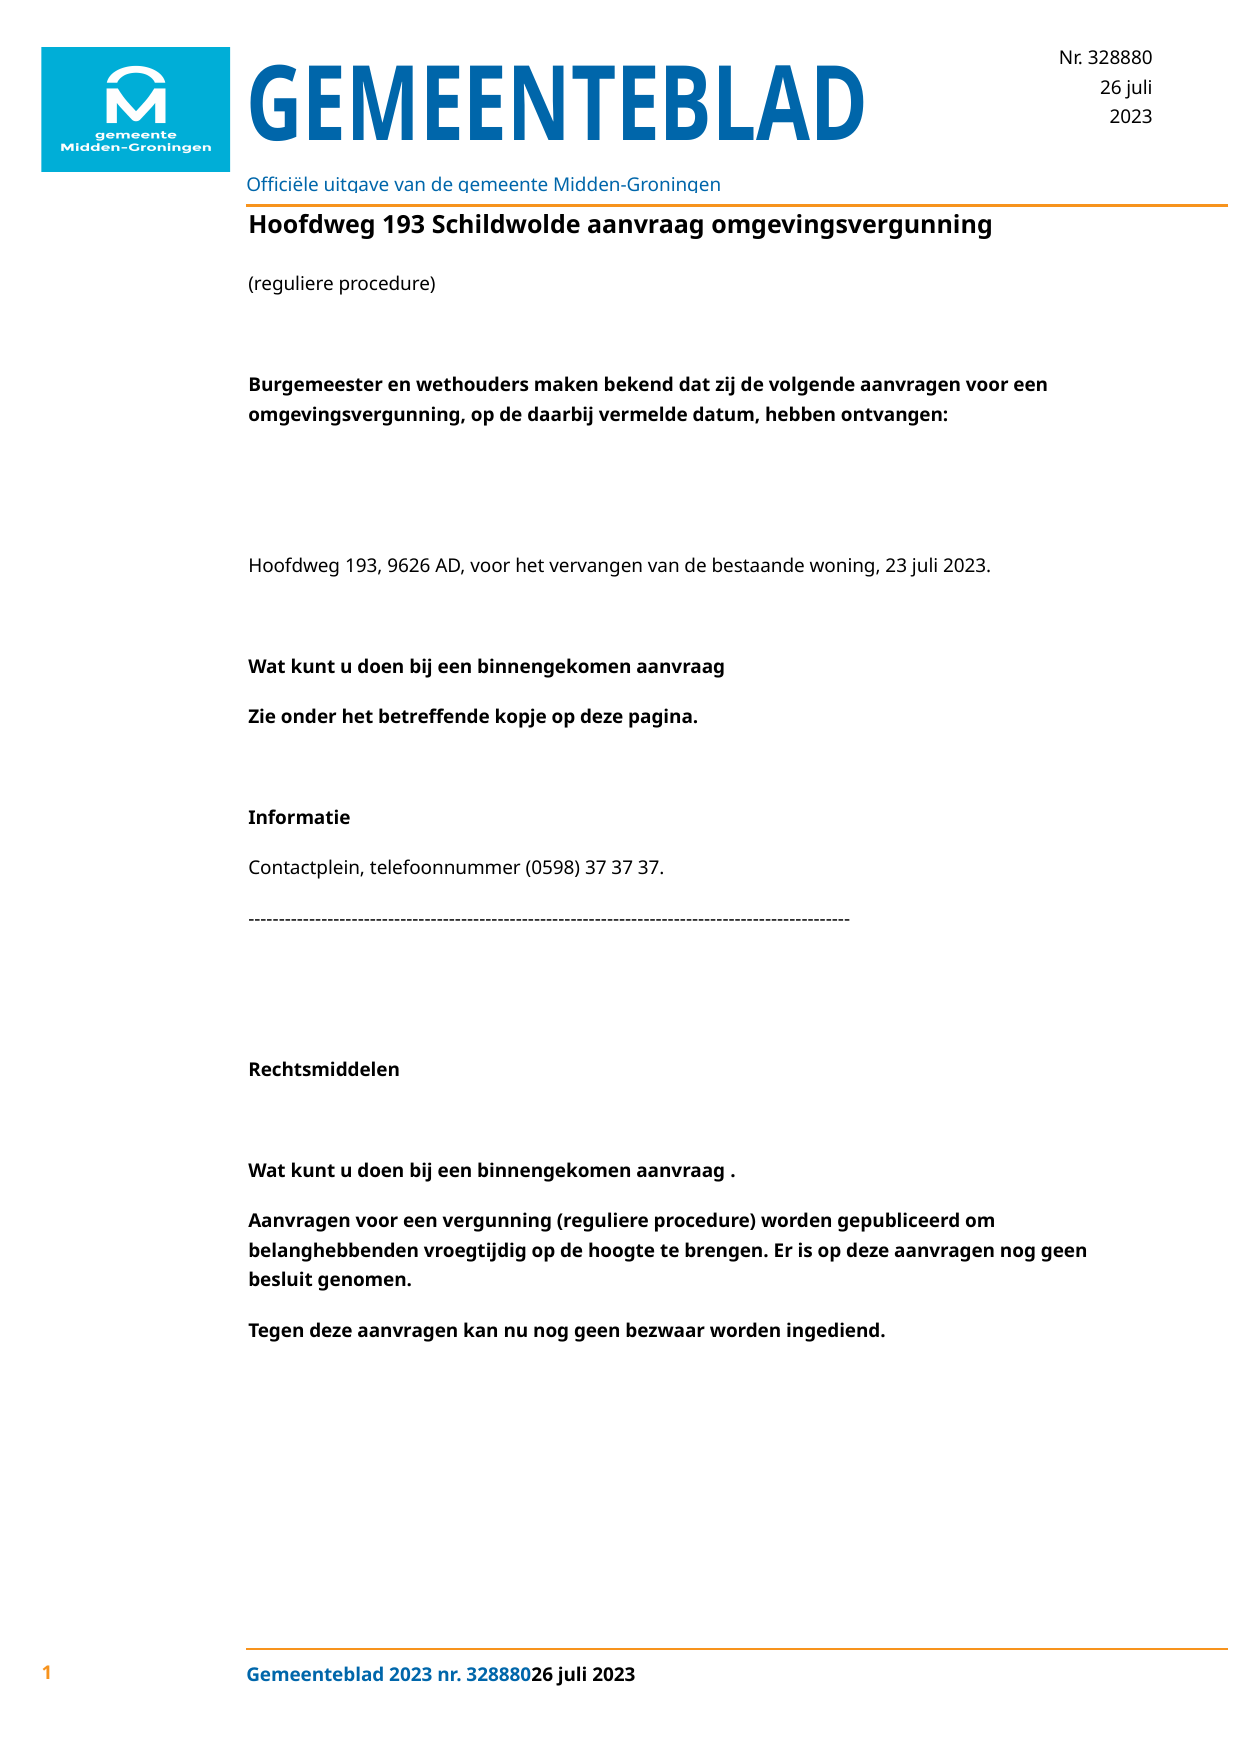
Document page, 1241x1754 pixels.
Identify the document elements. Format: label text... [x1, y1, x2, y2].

text --------------------------------------------------------------------------------------------------- [248, 905, 1152, 931]
text Informatie [248, 804, 1152, 830]
text Tegen deze aanvragen kan nu nog geen bezwaar worden ingediend. [248, 1317, 1152, 1343]
text Hoofdweg 193, 9626 AD, voor het vervangen van de bestaande woning, 23 juli 2023. [248, 552, 1152, 578]
text Zie onder het betreffende kopje op deze pagina. [248, 703, 1152, 729]
picture [107, 89, 165, 122]
text Rechtsmiddelen [248, 1056, 1152, 1082]
picture [108, 66, 164, 82]
text Contactplein, telefoonnummer (0598) 37 37 37. [248, 854, 1152, 880]
text Burgemeester en wethouders maken bekend dat zij de volgende aanvragen voor een omgevingsvergunning, op de daarbij vermelde datum, hebben ontvangen: [248, 371, 1152, 426]
text Wat kunt u doen bij een binnengekomen aanvraag . [248, 1157, 1152, 1183]
picture [184, 146, 190, 153]
text Hoofdweg 193 Schildwolde aanvraag omgevingsvergunning [248, 207, 1152, 241]
text (reguliere procedure) [248, 270, 1152, 296]
text Aanvragen voor een vergunning (reguliere procedure) worden gepubliceerd om belanghebbenden vroegtijdig op de hoogte te brengen. Er is op deze aanvragen nog geen besluit genomen. [248, 1207, 1152, 1292]
text Wat kunt u doen bij een binnengekomen aanvraag [248, 653, 1152, 678]
